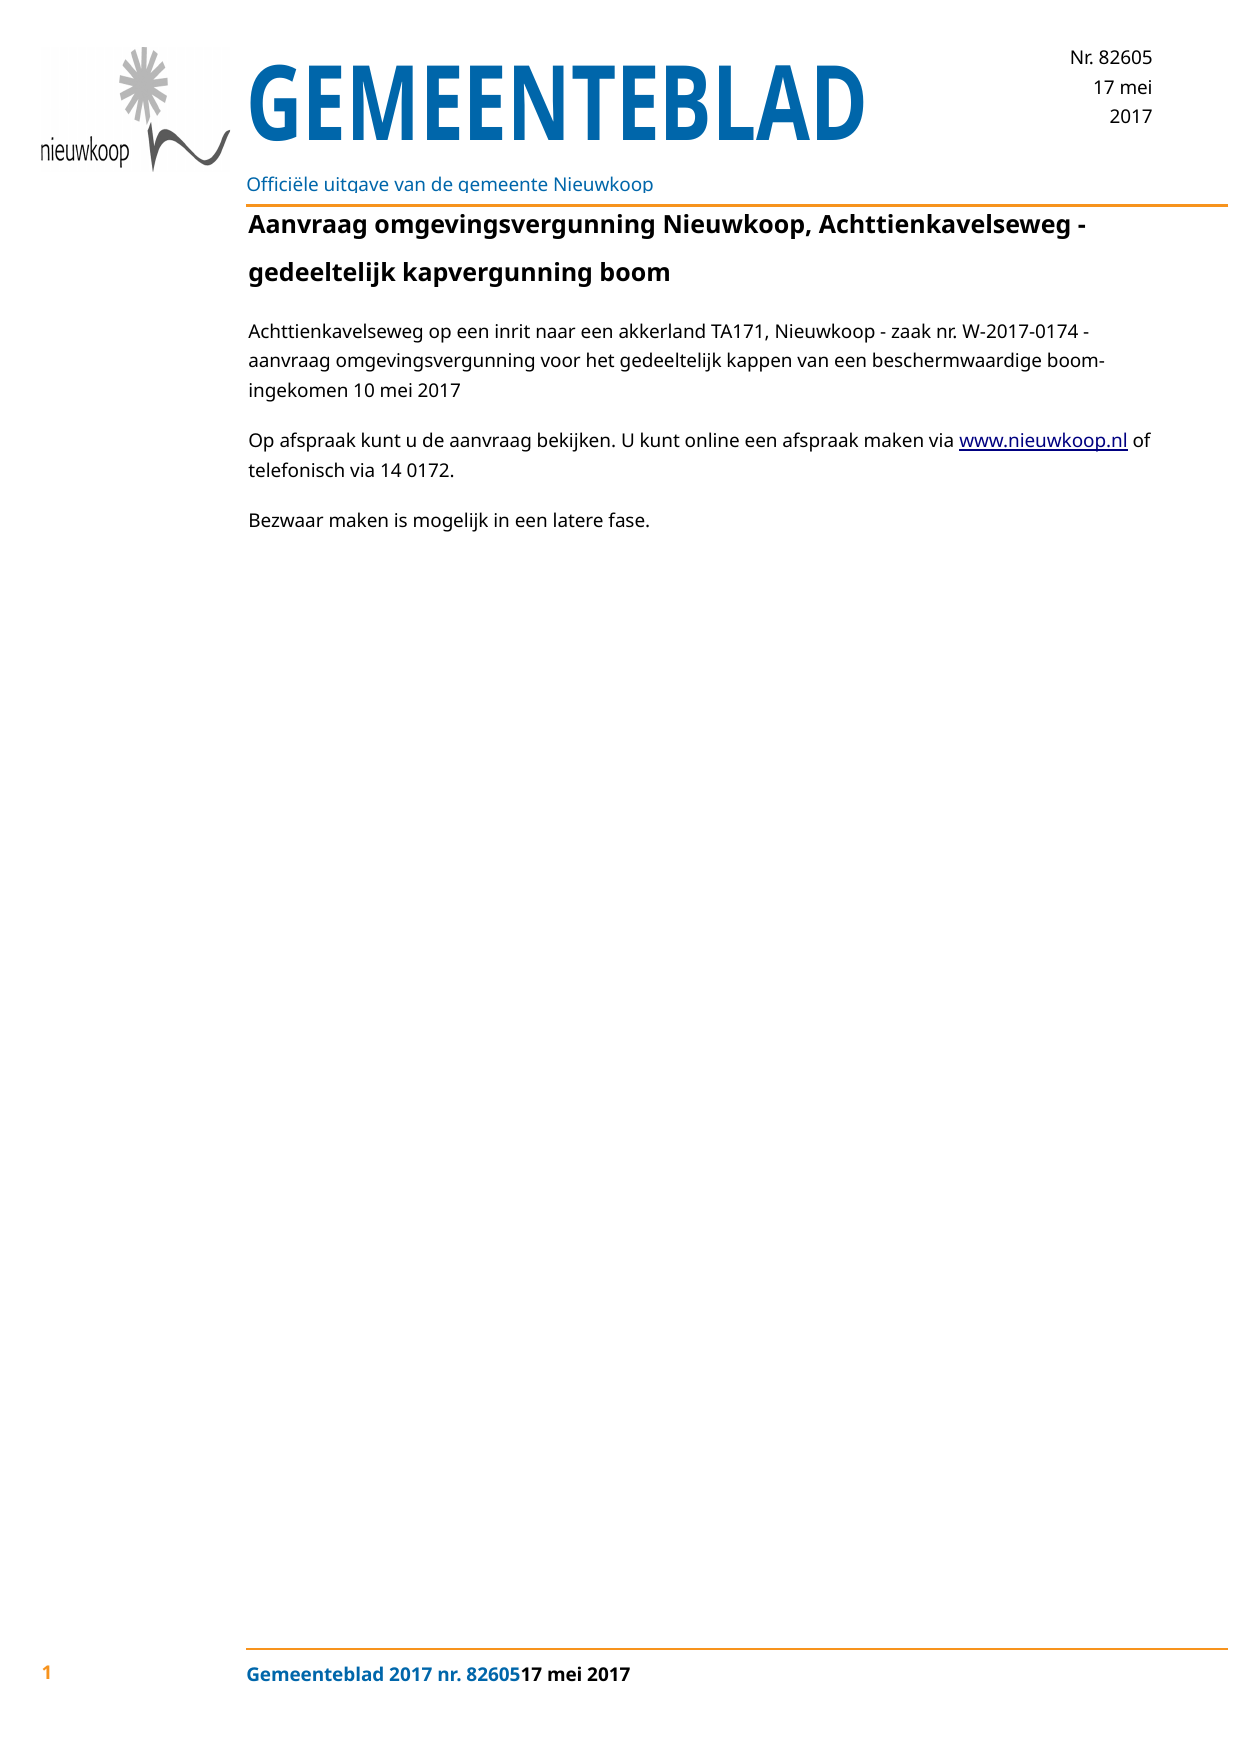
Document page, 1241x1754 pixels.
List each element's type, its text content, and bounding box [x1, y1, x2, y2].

text Achttienkavelseweg op een inrit naar een akkerland TA171, Nieuwkoop - zaak nr. W-2017-0174 - aanvraag omgevingsvergunning voor het gedeeltelijk kappen van een beschermwaardige boom- ingekomen 10 mei 2017 [248, 318, 1152, 403]
text Bezwaar maken is mogelijk in een latere fase. [248, 507, 1152, 533]
text Op afspraak kunt u de aanvraag bekijken. U kunt online een afspraak maken via www.nieuwkoop.nl of telefonisch via 14 0172. [248, 427, 1152, 483]
text Aanvraag omgevingsvergunning Nieuwkoop, Achttienkavelseweg - gedeeltelijk kapvergunning boom [248, 207, 1152, 288]
picture [41, 47, 231, 172]
